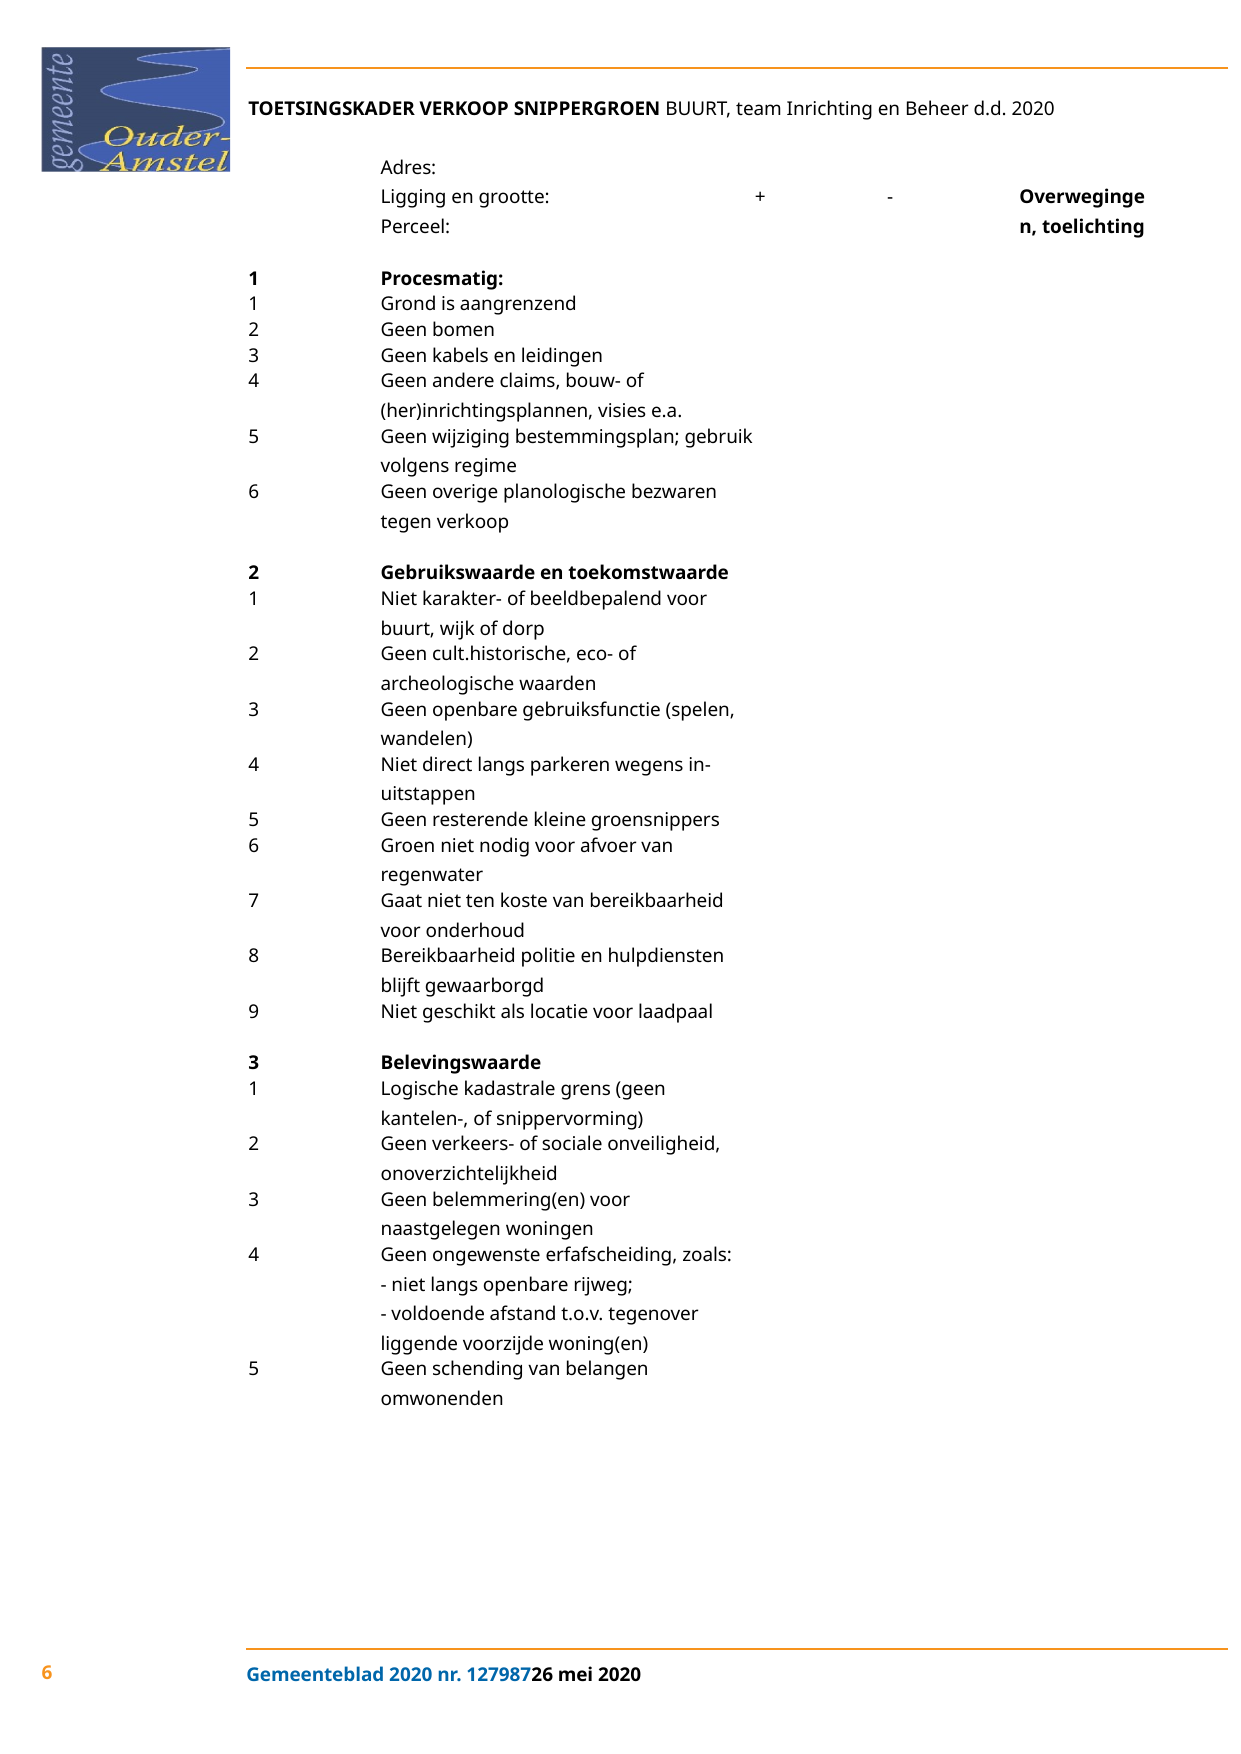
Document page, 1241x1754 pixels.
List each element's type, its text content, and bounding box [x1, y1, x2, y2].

table_cell Geen kabels en leidingen [380, 342, 754, 368]
table_cell [1019, 423, 1152, 478]
table_cell [887, 888, 1019, 943]
table_cell [1019, 316, 1152, 342]
table_cell [755, 1186, 887, 1241]
table_cell 5 [248, 806, 380, 832]
table_cell Logische kadastrale grens (geen kantelen-, of snippervorming) [380, 1075, 754, 1131]
table_cell [887, 316, 1019, 342]
table_cell [1019, 640, 1152, 696]
table_cell 3 [248, 1050, 380, 1075]
table_cell [755, 696, 887, 751]
table_cell 3 [248, 1186, 380, 1241]
table_cell [1019, 832, 1152, 887]
table_cell Geen openbare gebruiksfunctie (spelen, wandelen) [380, 696, 754, 751]
table_cell Geen belemmering(en) voor naastgelegen woningen [380, 1186, 754, 1241]
table_cell Niet geschikt als locatie voor laadpaal [380, 998, 754, 1024]
table_cell [887, 342, 1019, 368]
table_cell [887, 478, 1019, 534]
table_cell 3 [248, 696, 380, 751]
table_cell [887, 640, 1019, 696]
table_cell [887, 1241, 1019, 1356]
table_cell [1019, 368, 1152, 423]
table_cell 3 [248, 342, 380, 368]
table_cell [1019, 998, 1152, 1024]
table_cell [755, 368, 887, 423]
table_header Overwegingen, toelichting [1019, 154, 1152, 239]
table_cell [755, 806, 887, 832]
table_cell [755, 640, 887, 696]
table_cell 5 [248, 423, 380, 478]
table_cell [887, 291, 1019, 316]
table_header + [755, 154, 887, 239]
table_cell [1019, 943, 1152, 998]
table_cell 9 [248, 998, 380, 1024]
table_cell [887, 832, 1019, 887]
table_cell [755, 1356, 887, 1411]
table_cell [1019, 478, 1152, 534]
table_cell [1019, 751, 1152, 806]
table_cell [887, 585, 1019, 640]
table_cell [755, 423, 887, 478]
table_cell [1019, 1356, 1152, 1411]
table_cell 4 [248, 368, 380, 423]
table_cell Geen verkeers- of sociale onveiligheid, onoverzichtelijkheid [380, 1131, 754, 1186]
table_cell Grond is aangrenzend [380, 291, 754, 316]
table_cell [887, 998, 1019, 1024]
table_cell Niet direct langs parkeren wegens in- uitstappen [380, 751, 754, 806]
table_cell [1019, 1186, 1152, 1241]
table_cell Niet karakter- of beeldbepalend voor buurt, wijk of dorp [380, 585, 754, 640]
table_cell [755, 316, 887, 342]
table_cell [1019, 696, 1152, 751]
table_cell [755, 1241, 887, 1356]
table_cell Geen wijziging bestemmingsplan; gebruik volgens regime [380, 423, 754, 478]
table_cell [1019, 1075, 1152, 1131]
table_cell [755, 751, 887, 806]
table_cell 2 [248, 1131, 380, 1186]
table_cell [755, 291, 887, 316]
picture [41, 47, 231, 172]
table_cell [1019, 1241, 1152, 1356]
table_header [248, 154, 380, 239]
table_cell [887, 423, 1019, 478]
table_cell 1 [248, 291, 380, 316]
table_cell [1019, 888, 1152, 943]
table_cell [248, 239, 1152, 265]
table_cell 6 [248, 832, 380, 887]
table_cell 4 [248, 1241, 380, 1356]
table_cell Geen cult.historische, eco- of archeologische waarden [380, 640, 754, 696]
table_cell Geen ongewenste erfafscheiding, zoals: - niet langs openbare rijweg; - voldoende afstand t.o.v. tegenover liggende voorzijde woning(en) [380, 1241, 754, 1356]
table_cell [887, 368, 1019, 423]
text TOETSINGSKADER VERKOOP SNIPPERGROEN BUURT, team Inrichting en Beheer d.d. 2020 [248, 95, 1152, 121]
table_cell [887, 806, 1019, 832]
table_cell [1019, 1131, 1152, 1186]
table_cell [887, 696, 1019, 751]
table_cell 5 [248, 1356, 380, 1411]
table_cell Geen overige planologische bezwaren tegen verkoop [380, 478, 754, 534]
table_cell [755, 342, 887, 368]
table_cell [755, 998, 887, 1024]
table_cell 1 [248, 265, 380, 291]
table_cell Groen niet nodig voor afvoer van regenwater [380, 832, 754, 887]
table_cell Procesmatig: [380, 265, 1152, 291]
table_cell Geen resterende kleine groensnippers [380, 806, 754, 832]
table_cell [1019, 342, 1152, 368]
table_cell 4 [248, 751, 380, 806]
table_cell 2 [248, 316, 380, 342]
table_cell [248, 534, 1152, 559]
table_cell Gebruikswaarde en toekomstwaarde [380, 559, 1152, 585]
table_cell [887, 1186, 1019, 1241]
table_cell [755, 943, 887, 998]
table_cell [887, 751, 1019, 806]
table_cell [1019, 806, 1152, 832]
table_cell 2 [248, 640, 380, 696]
table_cell [1019, 585, 1152, 640]
table_header - [887, 154, 1019, 239]
table_cell Belevingswaarde [380, 1050, 1152, 1075]
table_cell Geen andere claims, bouw- of (her)inrichtingsplannen, visies e.a. [380, 368, 754, 423]
table_cell 1 [248, 1075, 380, 1131]
table_cell 1 [248, 585, 380, 640]
table_cell [755, 478, 887, 534]
table_cell 8 [248, 943, 380, 998]
table_cell [755, 1075, 887, 1131]
table_header Adres: Ligging en grootte: Perceel: [380, 154, 754, 239]
table_cell [755, 888, 887, 943]
table_cell [755, 832, 887, 887]
table_cell Geen schending van belangen omwonenden [380, 1356, 754, 1411]
table_cell Geen bomen [380, 316, 754, 342]
table_cell [1019, 291, 1152, 316]
table_cell [887, 943, 1019, 998]
table_cell Gaat niet ten koste van bereikbaarheid voor onderhoud [380, 888, 754, 943]
table_cell [755, 1131, 887, 1186]
table_cell [248, 1024, 1152, 1049]
table_cell 6 [248, 478, 380, 534]
table_cell [755, 585, 887, 640]
table_cell [887, 1131, 1019, 1186]
table_cell [887, 1075, 1019, 1131]
table_cell 2 [248, 559, 380, 585]
table_cell [887, 1356, 1019, 1411]
table_cell 7 [248, 888, 380, 943]
table_cell Bereikbaarheid politie en hulpdiensten blijft gewaarborgd [380, 943, 754, 998]
